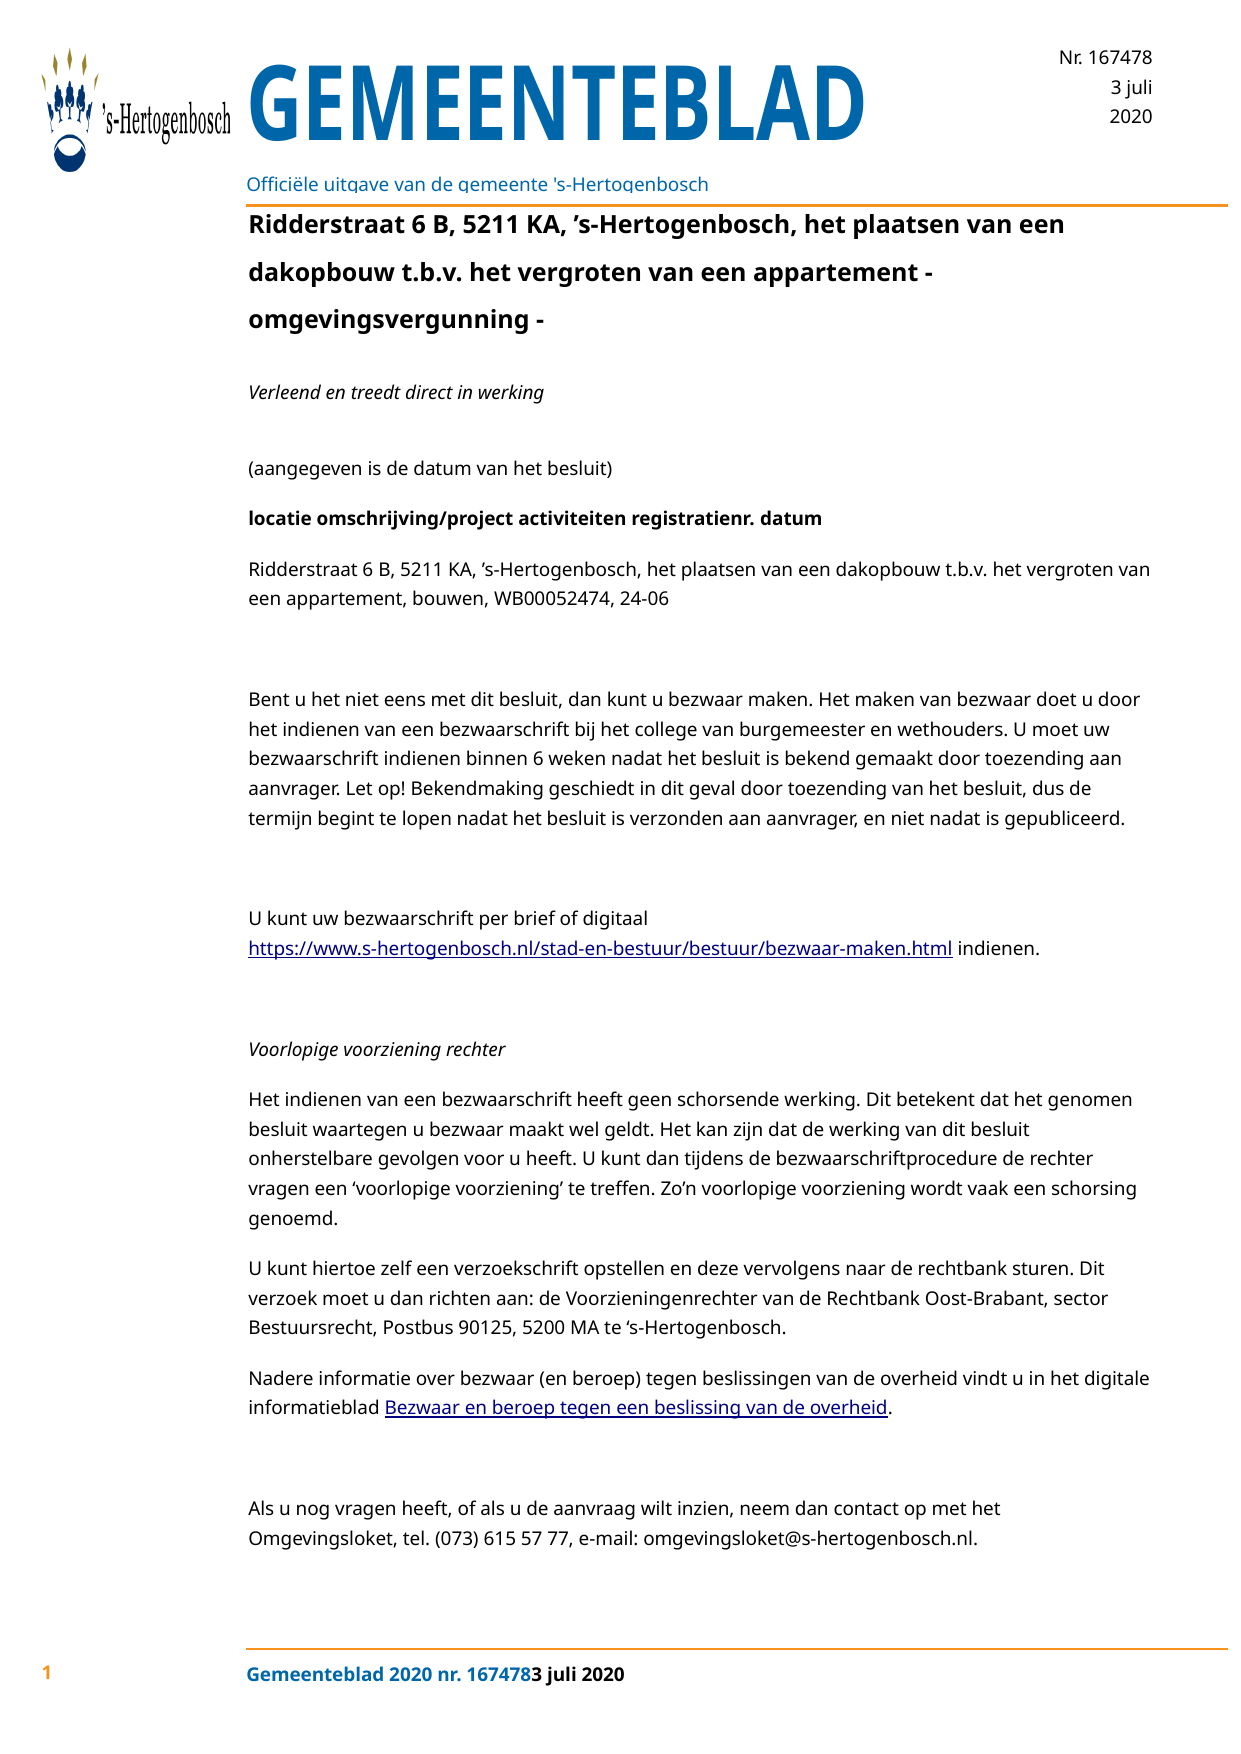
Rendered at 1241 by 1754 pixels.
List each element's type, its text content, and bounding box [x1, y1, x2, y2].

text locatie omschrijving/project activiteiten registratienr. datum [248, 506, 1152, 531]
text Als u nog vragen heeft, of als u de aanvraag wilt inzien, neem dan contact op met het Omgevingsloket, tel. (073) 615 57 77, e-mail: omgevingsloket@s-hertogenbosch.nl. [248, 1495, 1152, 1551]
text U kunt uw bezwaarschrift per brief of digitaal https://www.s-hertogenbosch.nl/stad-en-bestuur/bestuur/bezwaar-maken.html indienen. [248, 906, 1152, 961]
text Ridderstraat 6 B, 5211 KA, ’s-Hertogenbosch, het plaatsen van een dakopbouw t.b.v. het vergroten van een appartement - omgevingsvergunning - [248, 207, 1152, 336]
picture [41, 47, 231, 172]
text (aangegeven is de datum van het besluit) [248, 455, 1152, 481]
text Voorlopige voorziening rechter [248, 1036, 1152, 1062]
text Bent u het niet eens met dit besluit, dan kunt u bezwaar maken. Het maken van bezwaar doet u door het indienen van een bezwaarschrift bij het college van burgemeester en wethouders. U moet uw bezwaarschrift indienen binnen 6 weken nadat het besluit is bekend gemaakt door toezending aan aanvrager. Let op! Bekendmaking geschiedt in dit geval door toezending van het besluit, dus de termijn begint te lopen nadat het besluit is verzonden aan aanvrager, en niet nadat is gepubliceerd. [248, 686, 1152, 831]
text U kunt hiertoe zelf een verzoekschrift opstellen en deze vervolgens naar de rechtbank sturen. Dit verzoek moet u dan richten aan: de Voorzieningenrechter van de Rechtbank Oost-Brabant, sector Bestuursrecht, Postbus 90125, 5200 MA te ‘s-Hertogenbosch. [248, 1255, 1152, 1340]
text Het indienen van een bezwaarschrift heeft geen schorsende werking. Dit betekent dat het genomen besluit waartegen u bezwaar maakt wel geldt. Het kan zijn dat de werking van dit besluit onherstelbare gevolgen voor u heeft. U kunt dan tijdens de bezwaarschriftprocedure de rechter vragen een ‘voorlopige voorziening’ te treffen. Zo’n voorlopige voorziening wordt vaak een schorsing genoemd. [248, 1086, 1152, 1231]
text Verleend en treedt direct in werking [248, 379, 1152, 405]
text Nadere informatie over bezwaar (en beroep) tegen beslissingen van de overheid vindt u in het digitale informatieblad Bezwaar en beroep tegen een beslissing van de overheid. [248, 1365, 1152, 1420]
text Ridderstraat 6 B, 5211 KA, ’s-Hertogenbosch, het plaatsen van een dakopbouw t.b.v. het vergroten van een appartement, bouwen, WB00052474, 24-06 [248, 556, 1152, 611]
